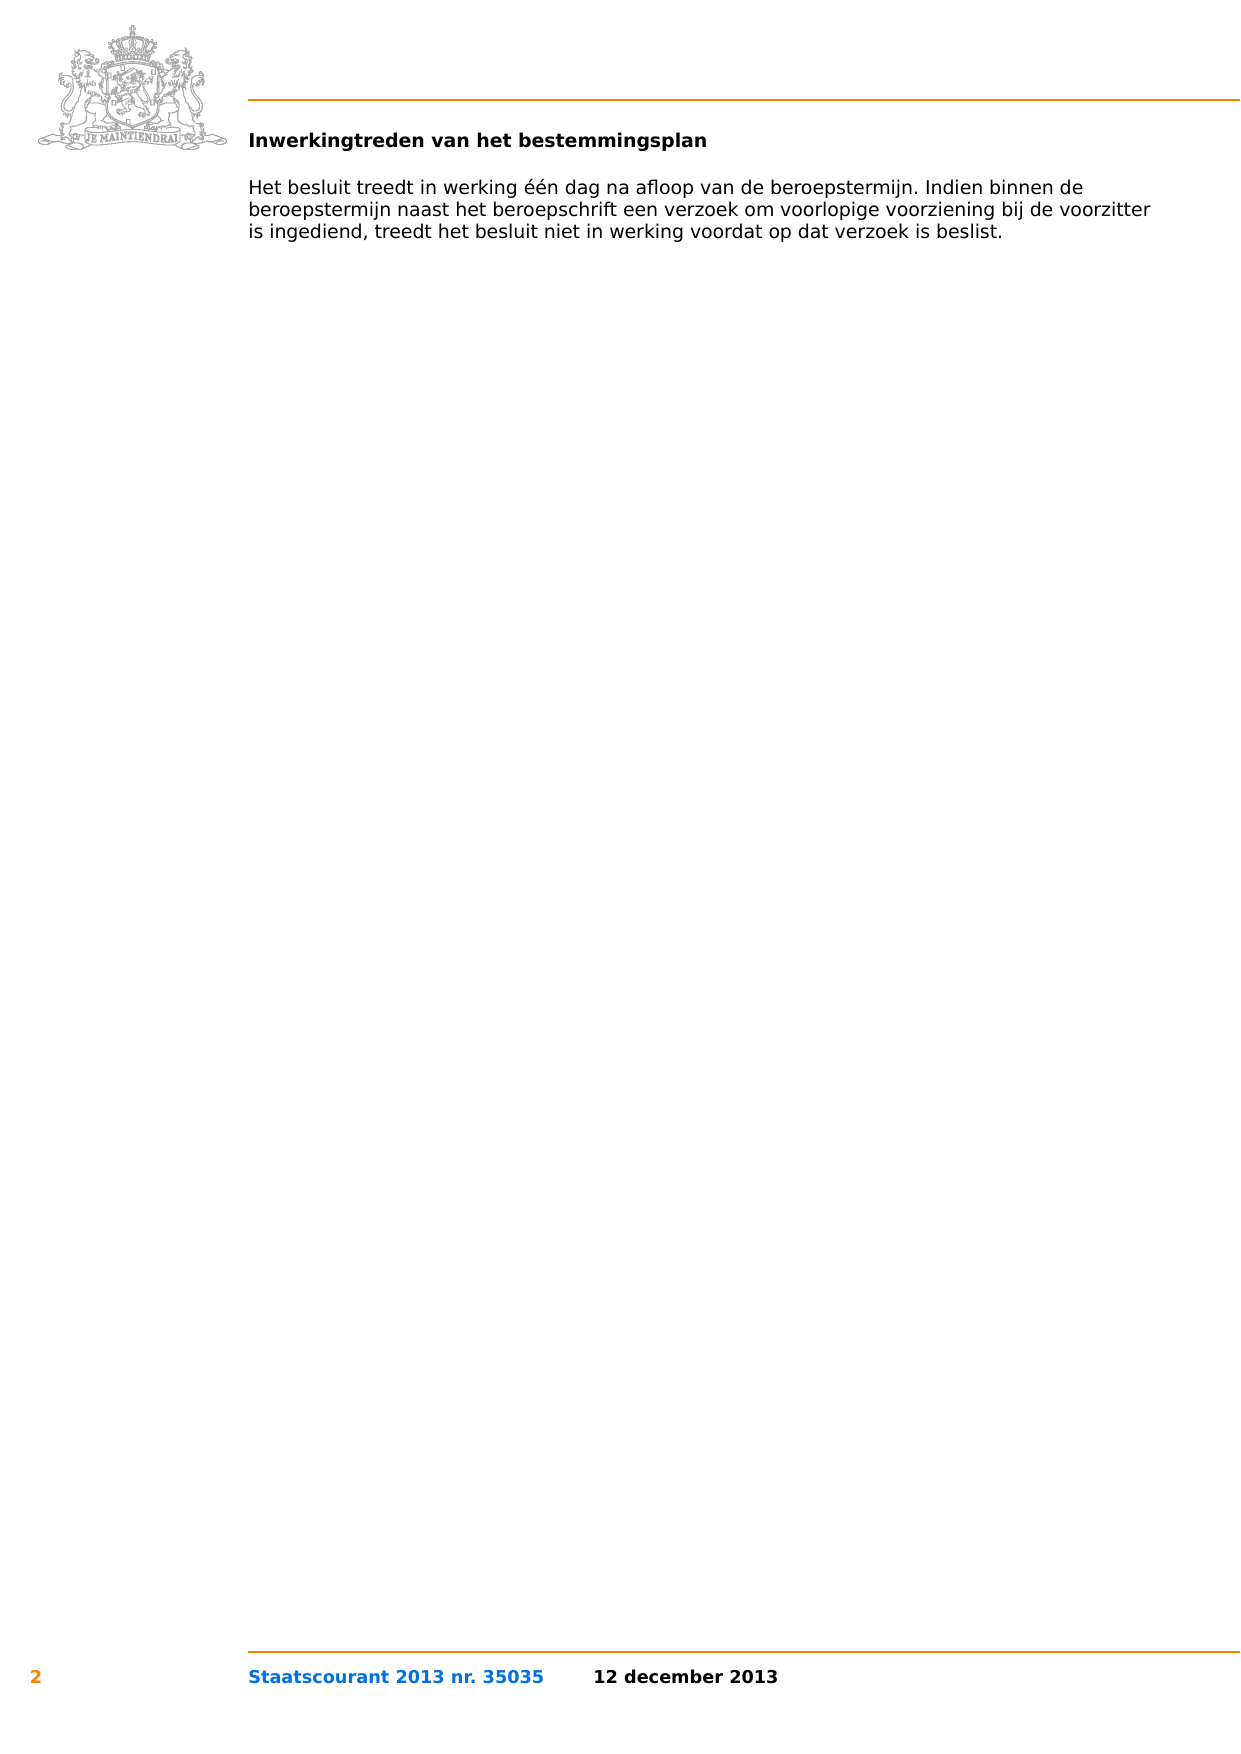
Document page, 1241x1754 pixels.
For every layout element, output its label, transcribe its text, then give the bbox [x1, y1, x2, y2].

subtitle Inwerkingtreden van het bestemmingsplan [248, 130, 1163, 152]
text Het besluit treedt in werking één dag na afloop van de beroepstermijn. Indien binnen de beroepstermijn naast het beroepschrift een verzoek om voorlopige voorziening bij de voorzitter is ingediend, treedt het besluit niet in werking voordat op dat verzoek is beslist. [248, 177, 1163, 243]
picture [38, 25, 227, 150]
